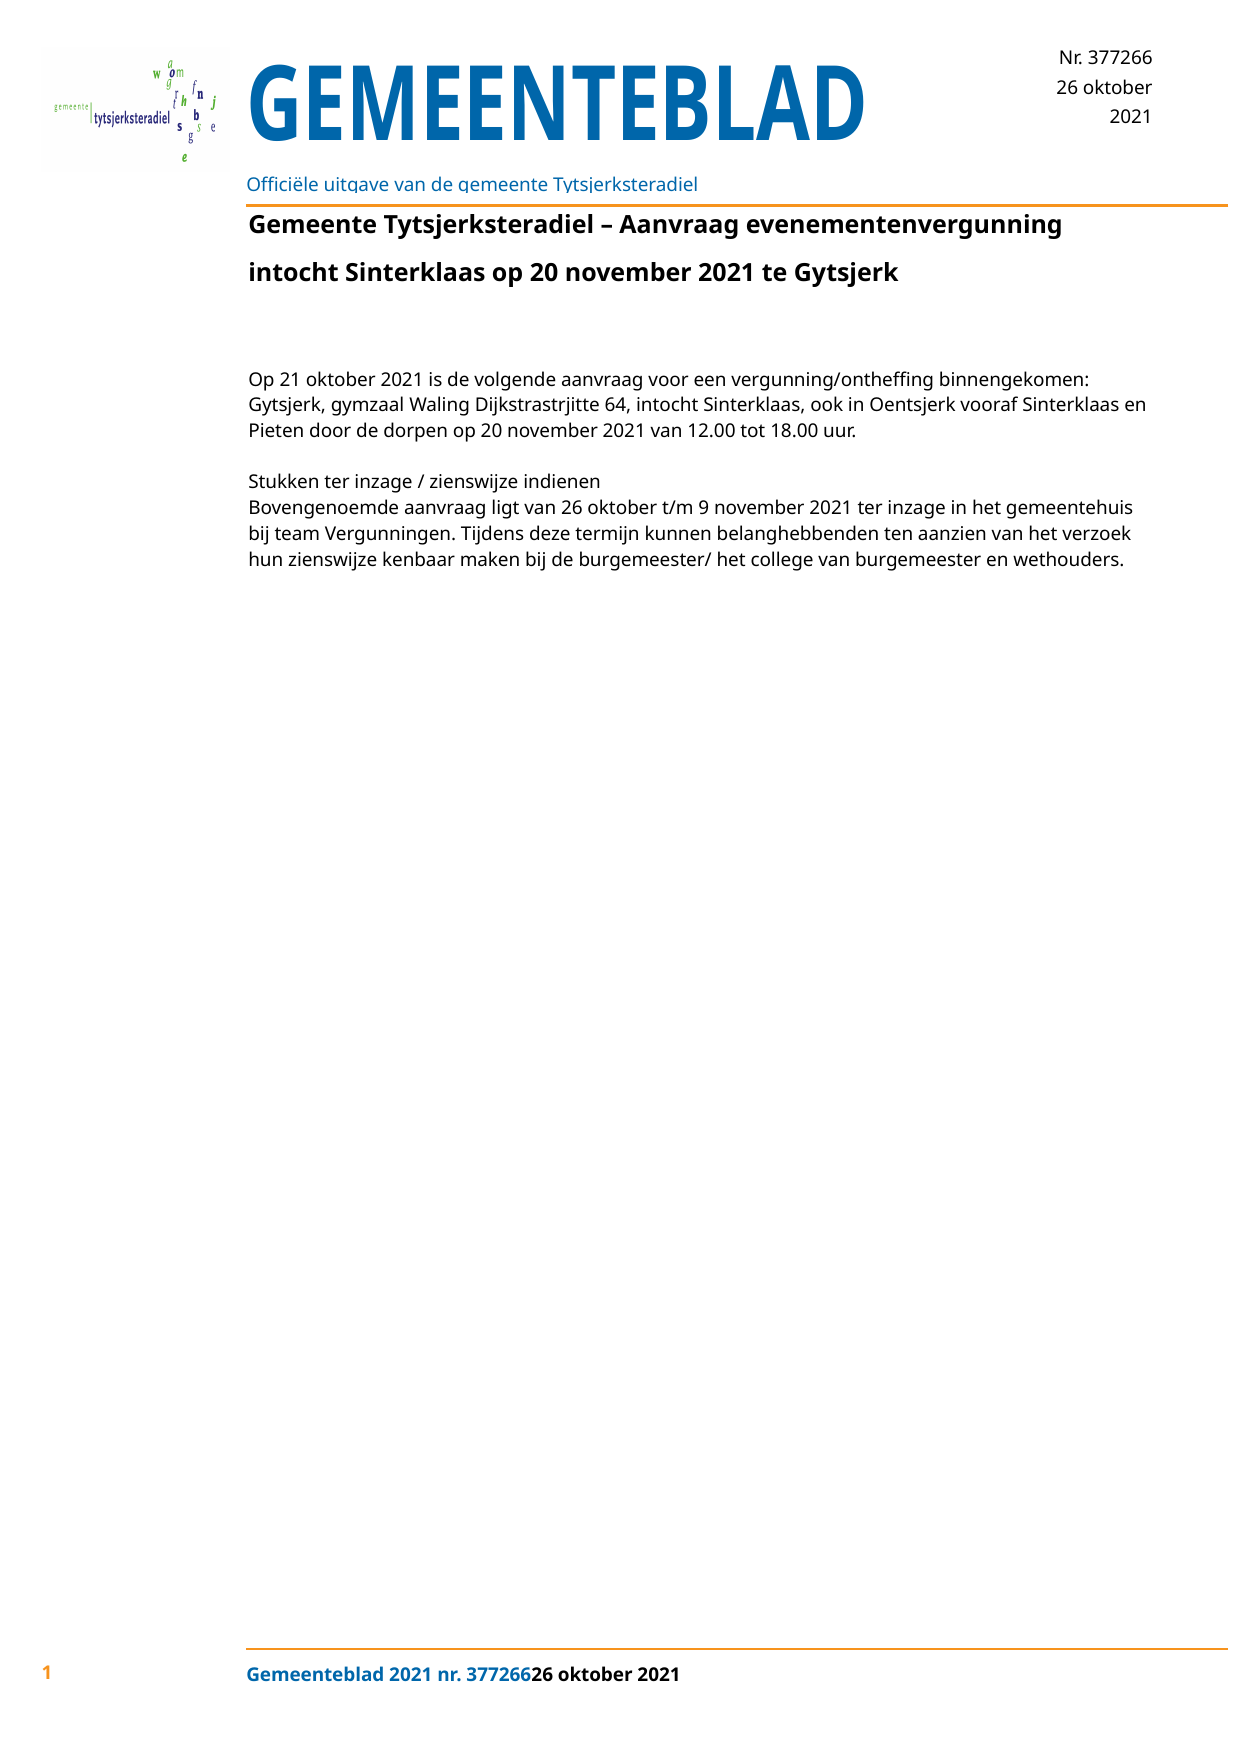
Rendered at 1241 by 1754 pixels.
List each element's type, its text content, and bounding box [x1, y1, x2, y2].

text Gytsjerk, gymzaal Waling Dijkstrastrjitte 64, intocht Sinterklaas, ook in Oentsjerk vooraf Sinterklaas en Pieten door de dorpen op 20 november 2021 van 12.00 tot 18.00 uur. [248, 391, 1152, 443]
picture [41, 47, 231, 172]
text Gemeente Tytsjerksteradiel – Aanvraag evenementenvergunning intocht Sinterklaas op 20 november 2021 te Gytsjerk [248, 207, 1152, 288]
text Op 21 oktober 2021 is de volgende aanvraag voor een vergunning/ontheffing binnengekomen: [248, 366, 1152, 391]
text Bovengenoemde aanvraag ligt van 26 oktober t/m 9 november 2021 ter inzage in het gemeentehuis bij team Vergunningen. Tijdens deze termijn kunnen belanghebbenden ten aanzien van het verzoek hun zienswijze kenbaar maken bij de burgemeester/ het college van burgemeester en wethouders. [248, 494, 1152, 572]
text Stukken ter inzage / zienswijze indienen [248, 469, 1152, 494]
